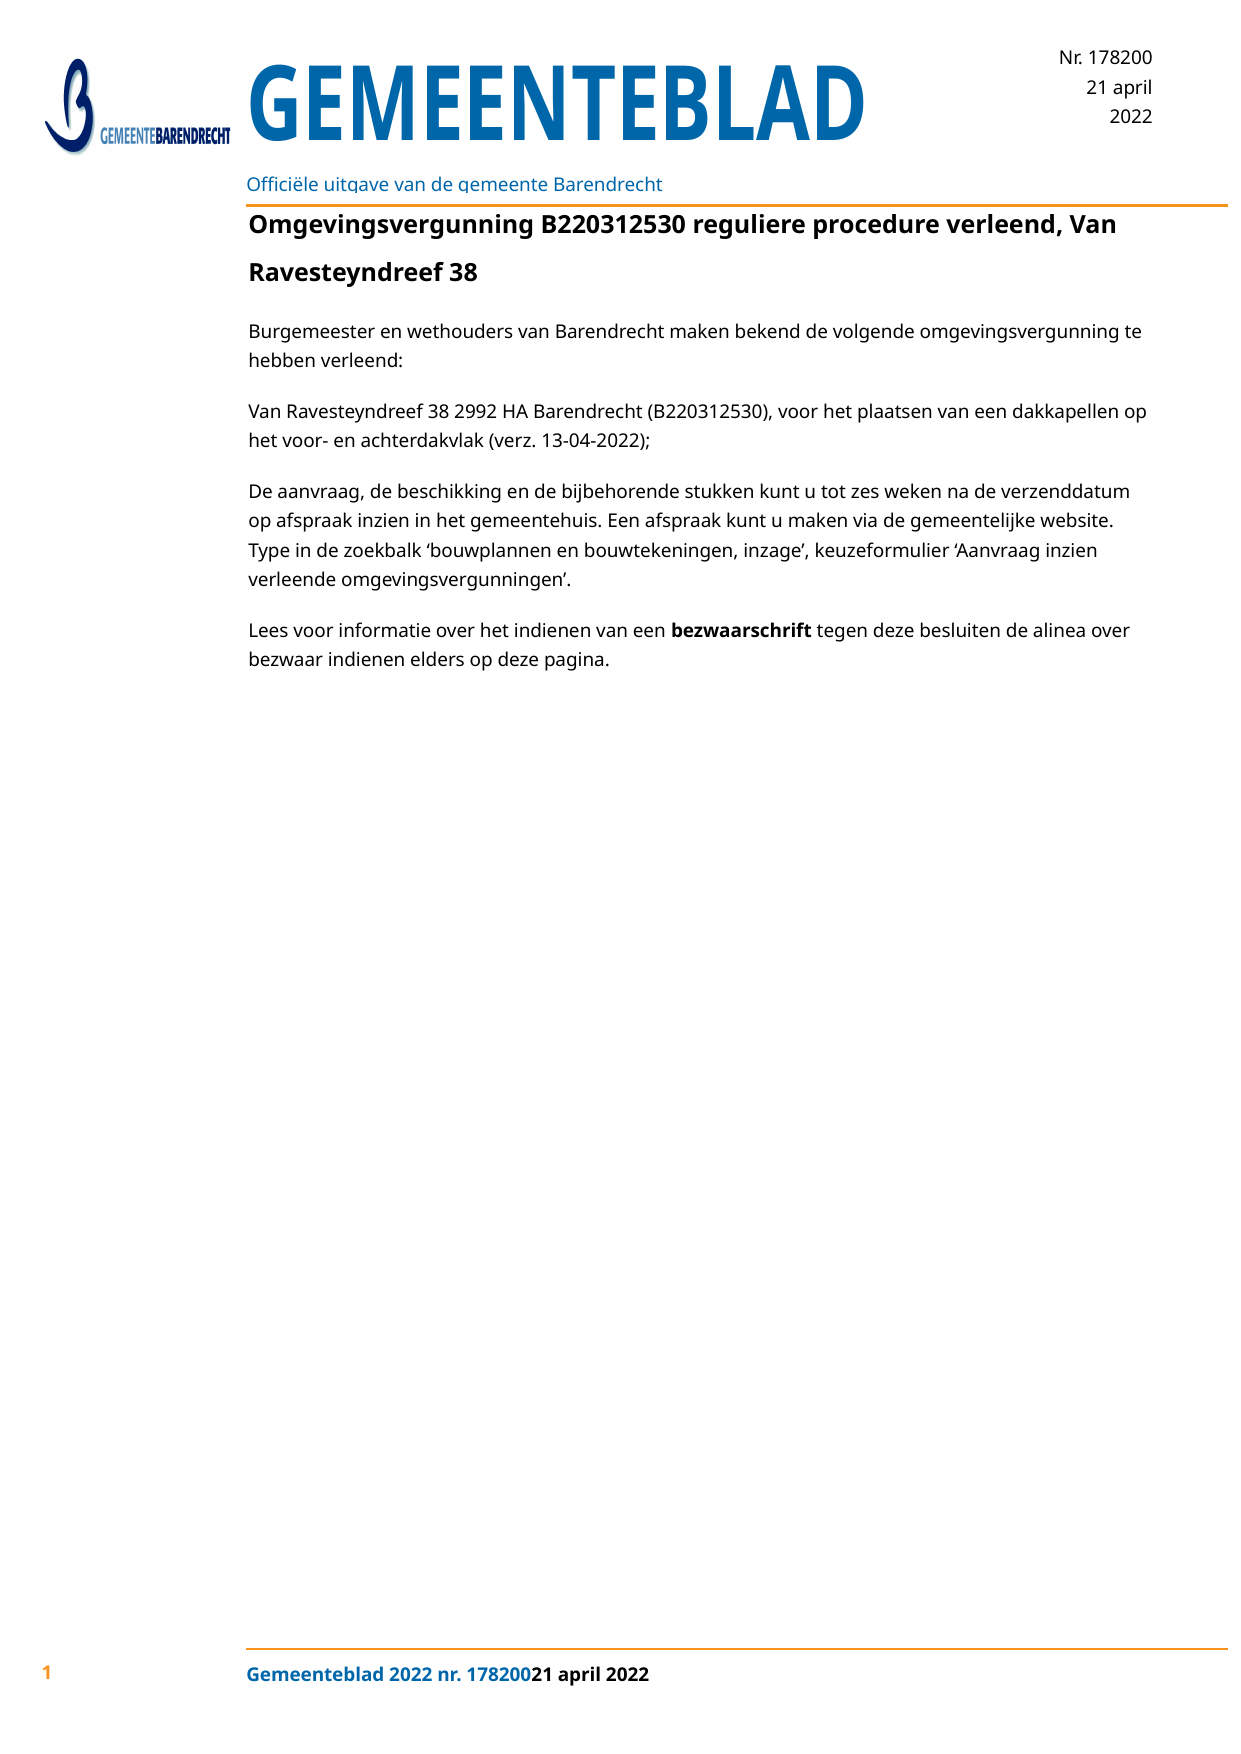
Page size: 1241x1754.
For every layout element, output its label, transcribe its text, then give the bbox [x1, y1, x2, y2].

picture [41, 47, 231, 172]
text Burgemeester en wethouders van Barendrecht maken bekend de volgende omgevingsvergunning te hebben verleend: [248, 318, 1152, 373]
text Omgevingsvergunning B220312530 reguliere procedure verleend, Van Ravesteyndreef 38 [248, 207, 1152, 288]
text De aanvraag, de beschikking en de bijbehorende stukken kunt u tot zes weken na de verzenddatum op afspraak inzien in het gemeentehuis. Een afspraak kunt u maken via de gemeentelijke website. Type in de zoekbalk ‘bouwplannen en bouwtekeningen, inzage’, keuzeformulier ‘Aanvraag inzien verleende omgevingsvergunningen’. [248, 478, 1152, 592]
text Van Ravesteyndreef 38 2992 HA Barendrecht (B220312530), voor het plaatsen van een dakkapellen op het voor- en achterdakvlak (verz. 13-04-2022); [248, 398, 1152, 453]
text Lees voor informatie over het indienen van een bezwaarschrift tegen deze besluiten de alinea over bezwaar indienen elders op deze pagina. [248, 617, 1152, 672]
